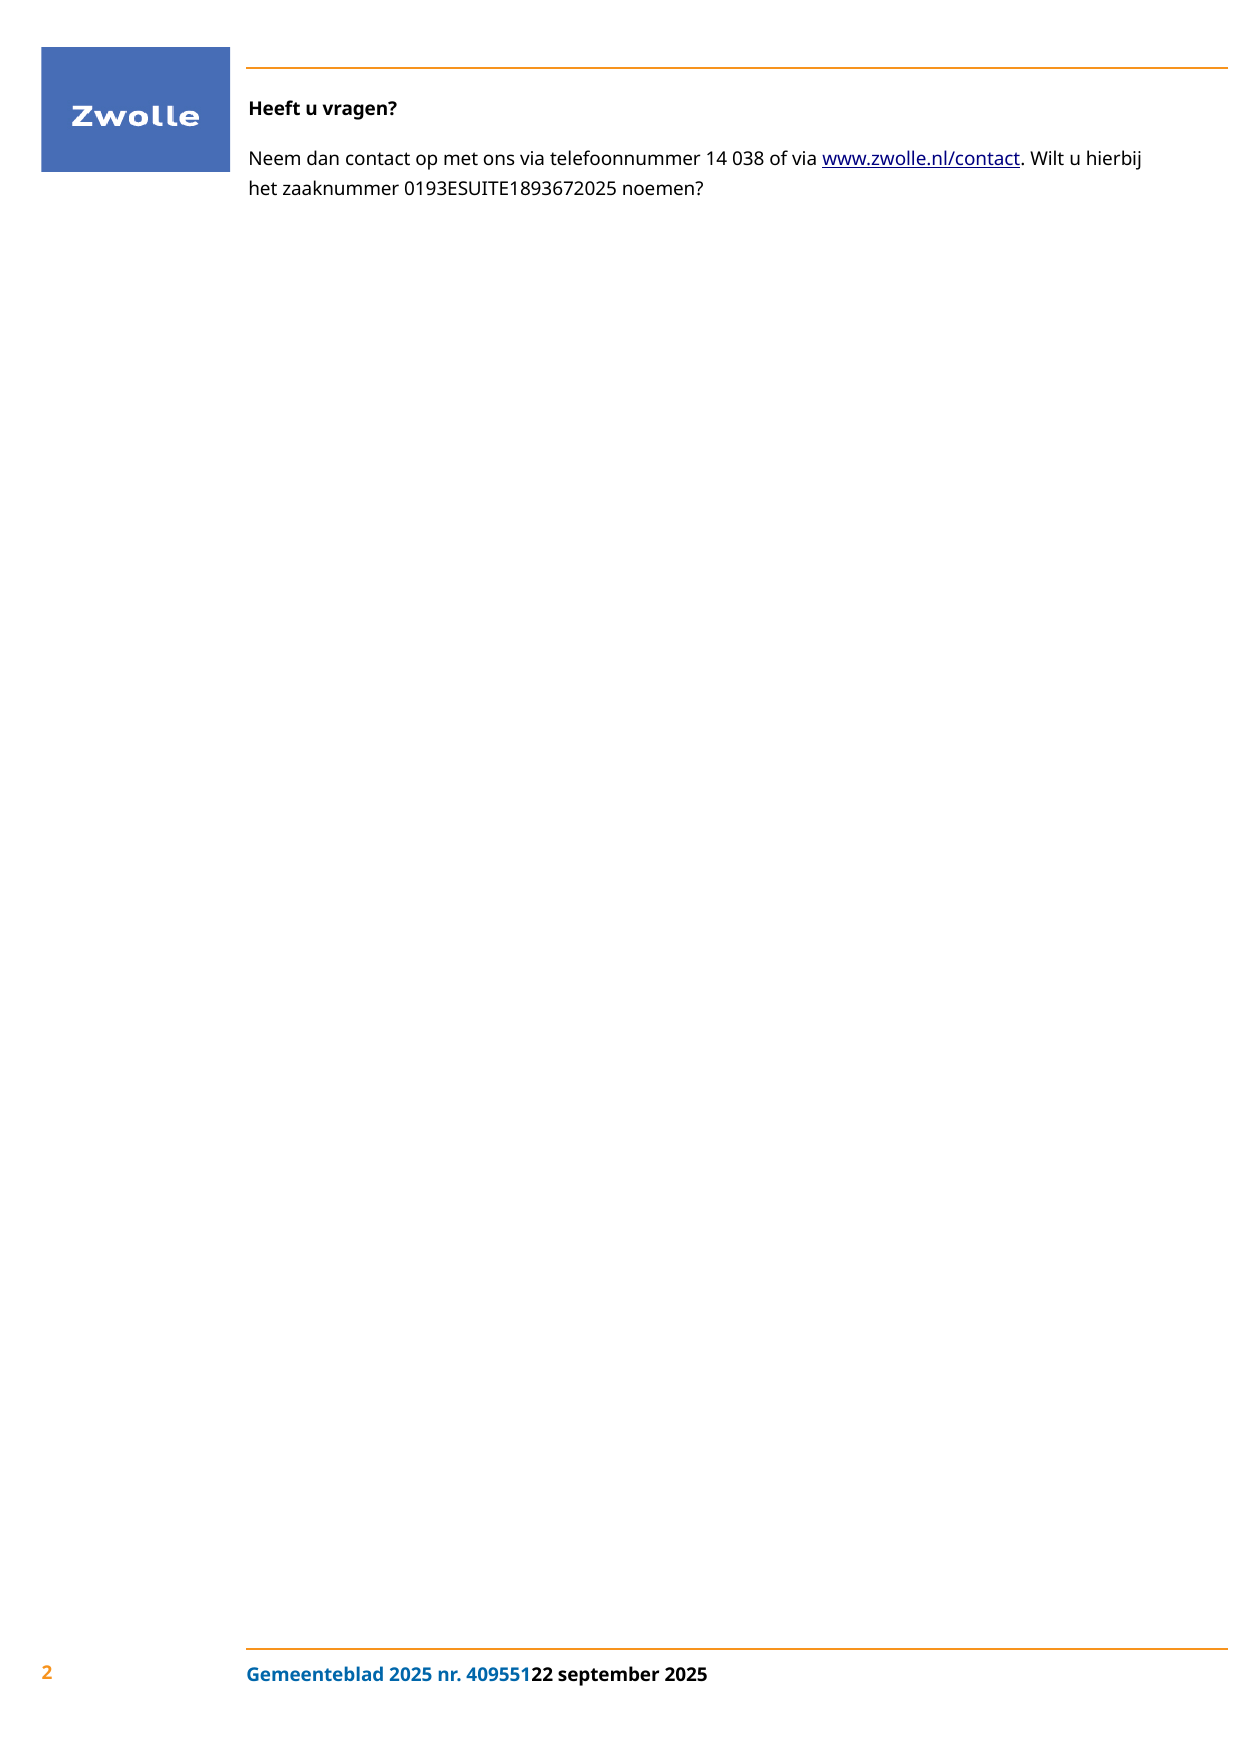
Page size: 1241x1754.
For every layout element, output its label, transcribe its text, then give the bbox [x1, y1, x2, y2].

text Neem dan contact op met ons via telefoonnummer 14 038 of via www.zwolle.nl/contact. Wilt u hierbij het zaaknummer 0193ESUITE1893672025 noemen? [248, 145, 1152, 201]
text Heeft u vragen? [248, 95, 1152, 121]
picture [41, 47, 231, 172]
